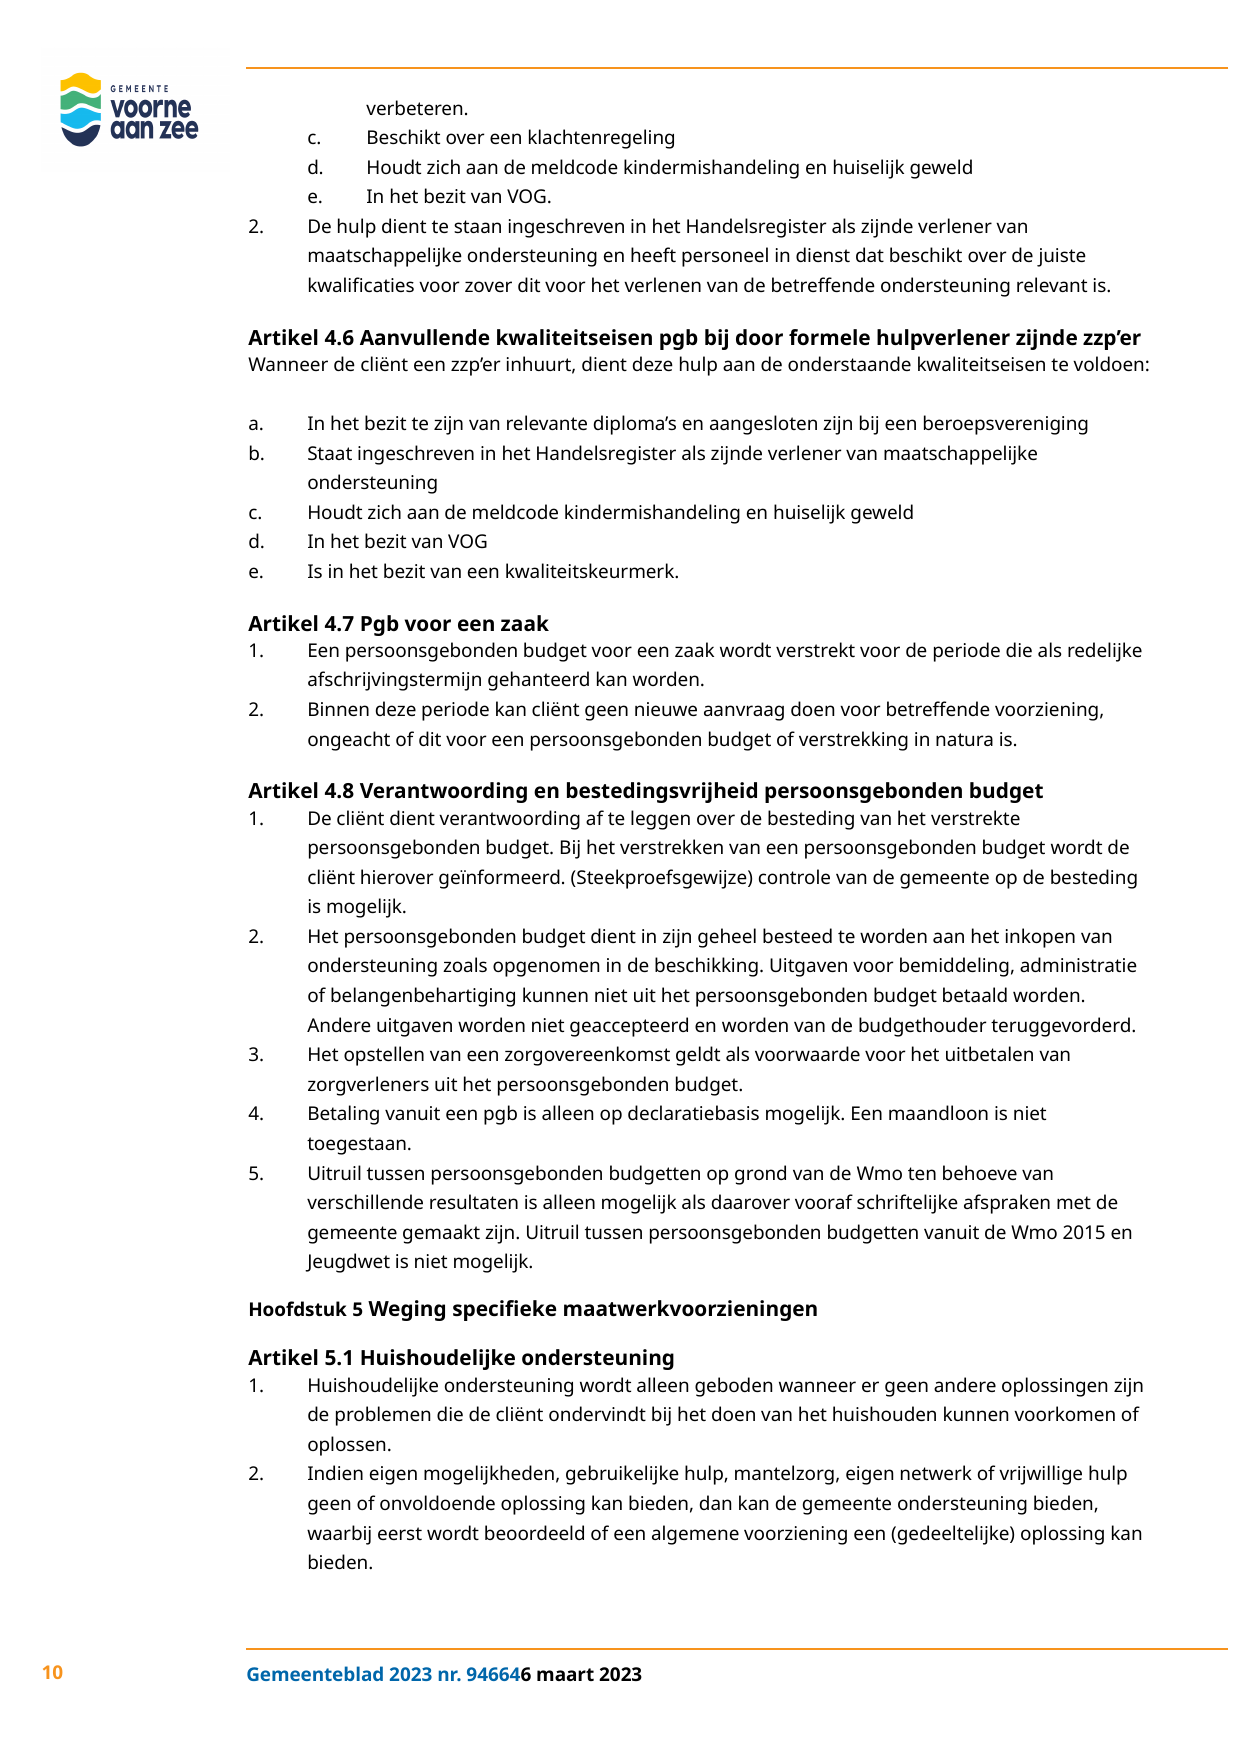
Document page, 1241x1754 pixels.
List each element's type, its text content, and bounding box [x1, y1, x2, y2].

text Artikel 5.1 Huishoudelijke ondersteuning [248, 1343, 1152, 1372]
list In het bezit van VOG [248, 529, 1152, 554]
list De hulp dient te staan ingeschreven in het Handelsregister als zijnde verlener van maatschappelijke ondersteuning en heeft personeel in dienst dat beschikt over de juiste kwalificaties voor zover dit voor het verlenen van de betreffende ondersteuning relevant is. [248, 213, 1152, 298]
list Het opstellen van een zorgovereenkomst geldt als voorwaarde voor het uitbetalen van zorgverleners uit het persoonsgebonden budget. [248, 1041, 1152, 1097]
list Een persoonsgebonden budget voor een zaak wordt verstrekt voor de periode die als redelijke afschrijvingstermijn gehanteerd kan worden. [248, 637, 1152, 692]
text Artikel 4.6 Aanvullende kwaliteitseisen pgb bij door formele hulpverlener zijnde zzp’er [248, 323, 1152, 351]
list verbeteren. [307, 95, 1152, 121]
list In het bezit van VOG. [307, 183, 1152, 209]
list Staat ingeschreven in het Handelsregister als zijnde verlener van maatschappelijke ondersteuning [248, 440, 1152, 495]
list Indien eigen mogelijkheden, gebruikelijke hulp, mantelzorg, eigen netwerk of vrijwillige hulp geen of onvoldoende oplossing kan bieden, dan kan de gemeente ondersteuning bieden, waarbij eerst wordt beoordeeld of een algemene voorziening een (gedeeltelijke) oplossing kan bieden. [248, 1461, 1152, 1575]
list De cliënt dient verantwoording af te leggen over de besteding van het verstrekte persoonsgebonden budget. Bij het verstrekken van een persoonsgebonden budget wordt de cliënt hierover geïnformeerd. (Steekproefsgewijze) controle van de gemeente op de besteding is mogelijk. [248, 805, 1152, 919]
list Is in het bezit van een kwaliteitskeurmerk. [248, 558, 1152, 584]
list Huishoudelijke ondersteuning wordt alleen geboden wanneer er geen andere oplossingen zijn de problemen die de cliënt ondervindt bij het doen van het huishouden kunnen voorkomen of oplossen. [248, 1372, 1152, 1457]
list Houdt zich aan de meldcode kindermishandeling en huiselijk geweld [248, 499, 1152, 525]
text Wanneer de cliënt een zzp’er inhuurt, dient deze hulp aan de onderstaande kwaliteitseisen te voldoen: [248, 351, 1152, 377]
picture [41, 47, 231, 172]
list Het persoonsgebonden budget dient in zijn geheel besteed te worden aan het inkopen van ondersteuning zoals opgenomen in de beschikking. Uitgaven voor bemiddeling, administratie of belangenbehartiging kunnen niet uit het persoonsgebonden budget betaald worden. Andere uitgaven worden niet geaccepteerd en worden van de budgethouder teruggevorderd. [248, 923, 1152, 1037]
list Beschikt over een klachtenregeling [307, 124, 1152, 150]
list Betaling vanuit een pgb is alleen op declaratiebasis mogelijk. Een maandloon is niet toegestaan. [248, 1101, 1152, 1156]
text Artikel 4.7 Pgb voor een zaak [248, 609, 1152, 637]
text Hoofdstuk 5 Weging specifieke maatwerkvoorzieningen [248, 1294, 1152, 1322]
list Houdt zich aan de meldcode kindermishandeling en huiselijk geweld [307, 154, 1152, 180]
list Uitruil tussen persoonsgebonden budgetten op grond van de Wmo ten behoeve van verschillende resultaten is alleen mogelijk als daarover vooraf schriftelijke afspraken met de gemeente gemaakt zijn. Uitruil tussen persoonsgebonden budgetten vanuit de Wmo 2015 en Jeugdwet is niet mogelijk. [248, 1160, 1152, 1274]
text Artikel 4.8 Verantwoording en bestedingsvrijheid persoonsgebonden budget [248, 776, 1152, 805]
list In het bezit te zijn van relevante diploma’s en aangesloten zijn bij een beroepsvereniging [248, 410, 1152, 436]
list Binnen deze periode kan cliënt geen nieuwe aanvraag doen voor betreffende voorziening, ongeacht of dit voor een persoonsgebonden budget of verstrekking in natura is. [248, 696, 1152, 752]
